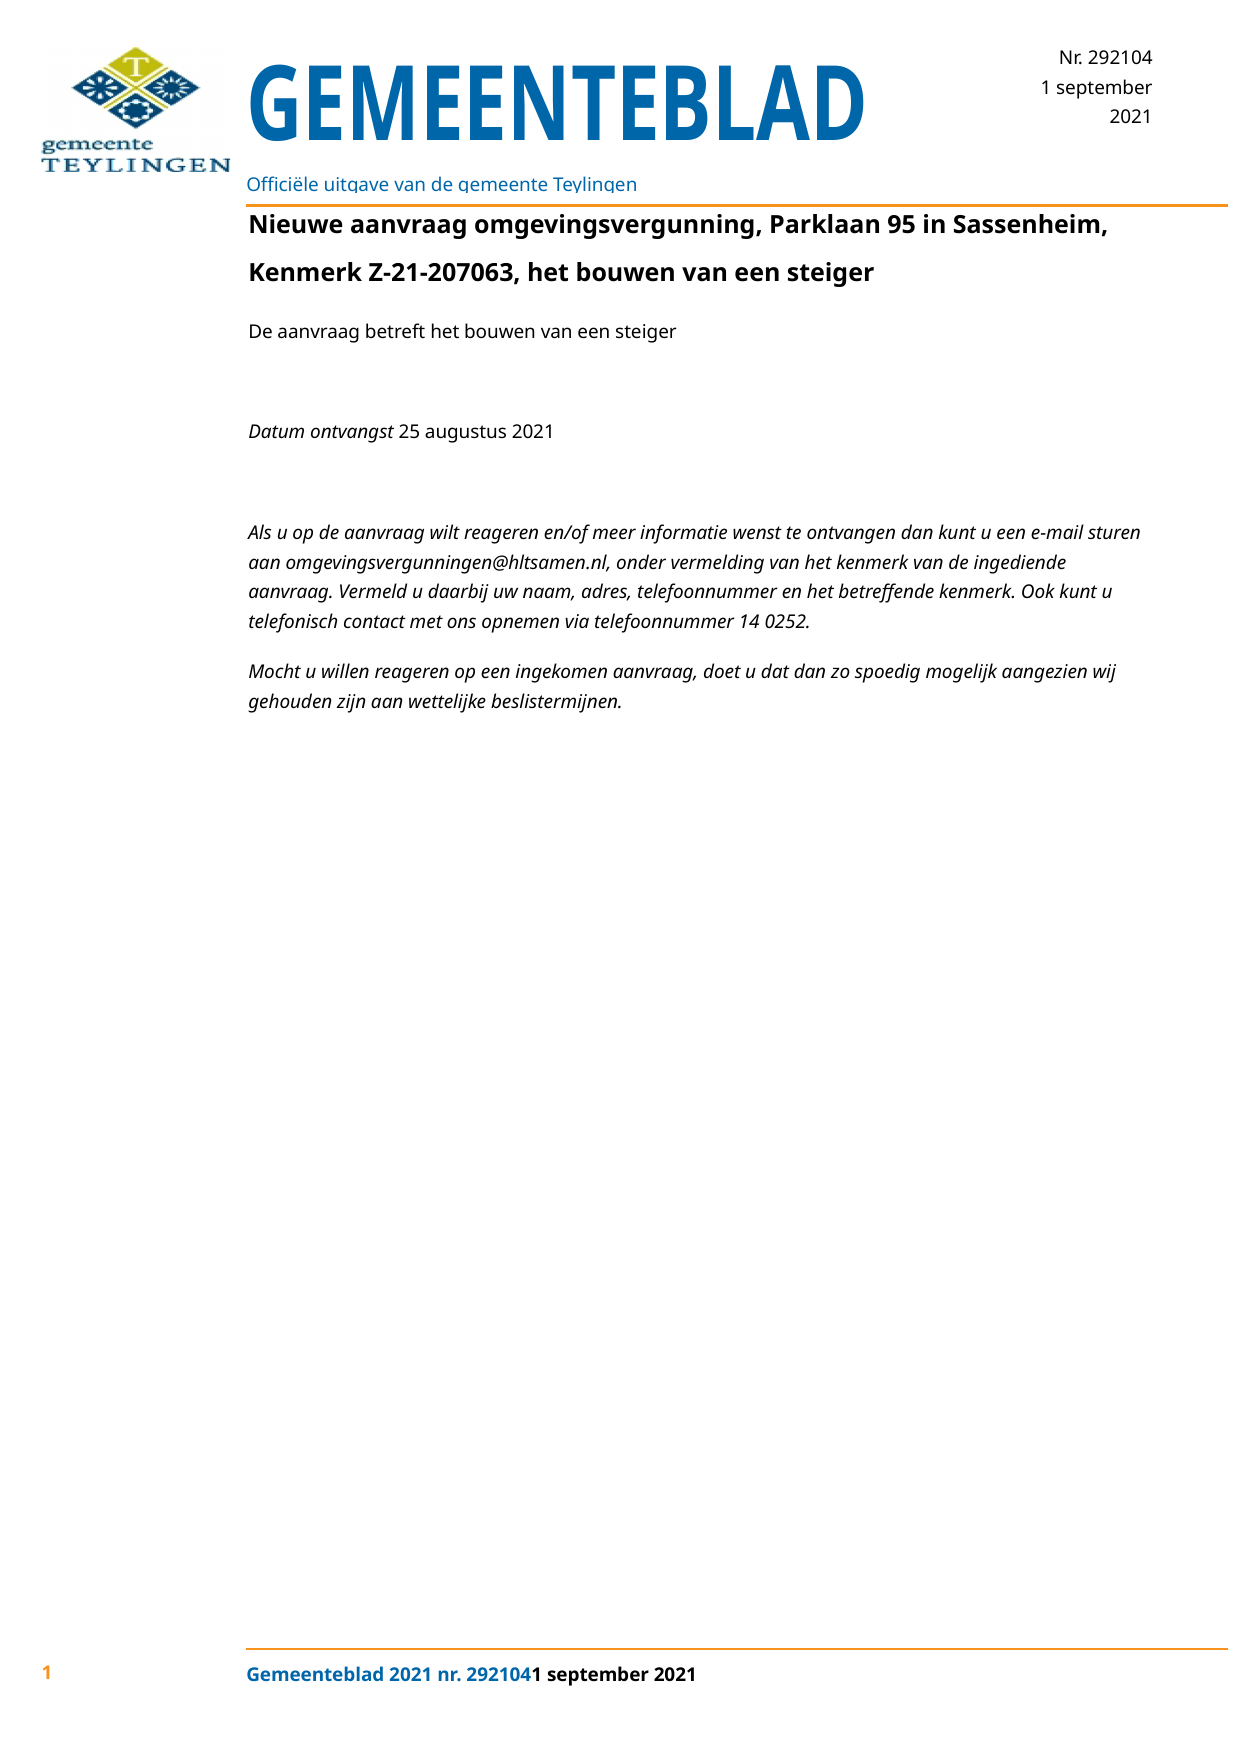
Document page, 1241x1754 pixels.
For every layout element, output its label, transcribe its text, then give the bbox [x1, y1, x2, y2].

text De aanvraag betreft het bouwen van een steiger [248, 318, 1152, 344]
text Als u op de aanvraag wilt reageren en/of meer informatie wenst te ontvangen dan kunt u een e-mail sturen aan omgevingsvergunningen@hltsamen.nl, onder vermelding van het kenmerk van de ingediende aanvraag. Vermeld u daarbij uw naam, adres, telefoonnummer en het betreffende kenmerk. Ook kunt u telefonisch contact met ons opnemen via telefoonnummer 14 0252. [248, 519, 1152, 634]
text Datum ontvangst 25 augustus 2021 [248, 419, 1152, 444]
picture [41, 47, 231, 172]
text Mocht u willen reageren op een ingekomen aanvraag, doet u dat dan zo spoedig mogelijk aangezien wij gehouden zijn aan wettelijke beslistermijnen. [248, 659, 1152, 714]
text Nieuwe aanvraag omgevingsvergunning, Parklaan 95 in Sassenheim, Kenmerk Z-21-207063, het bouwen van een steiger [248, 207, 1152, 288]
